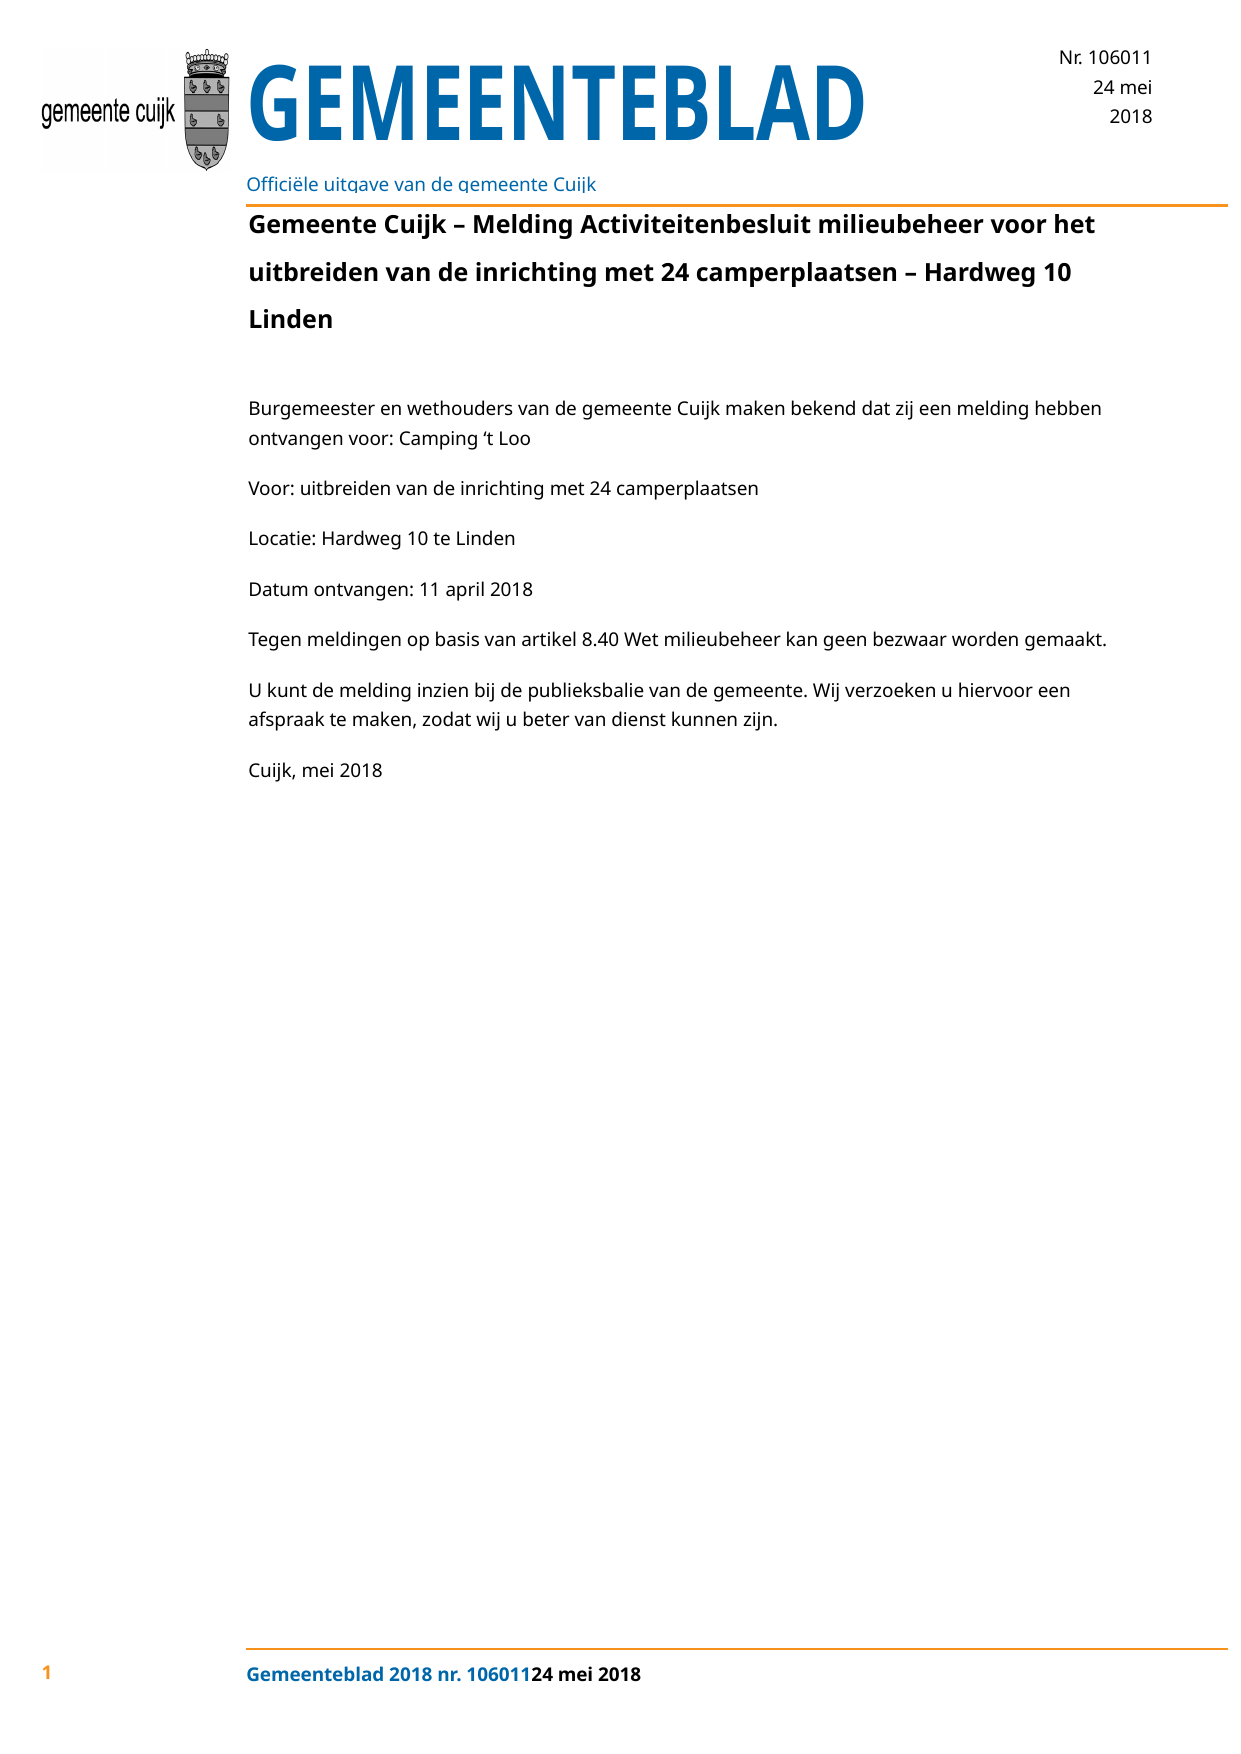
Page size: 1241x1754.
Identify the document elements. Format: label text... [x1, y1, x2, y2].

text Datum ontvangen: 11 april 2018 [248, 576, 1152, 602]
picture [41, 47, 231, 172]
text U kunt de melding inzien bij de publieksbalie van de gemeente. Wij verzoeken u hiervoor een afspraak te maken, zodat wij u beter van dienst kunnen zijn. [248, 677, 1152, 732]
text Voor: uitbreiden van de inrichting met 24 camperplaatsen [248, 475, 1152, 501]
text Cuijk, mei 2018 [248, 757, 1152, 782]
text Gemeente Cuijk – Melding Activiteitenbesluit milieubeheer voor het uitbreiden van de inrichting met 24 camperplaatsen – Hardweg 10 Linden [248, 207, 1152, 336]
text Burgemeester en wethouders van de gemeente Cuijk maken bekend dat zij een melding hebben ontvangen voor: Camping ‘t Loo [248, 395, 1152, 450]
text Locatie: Hardweg 10 te Linden [248, 526, 1152, 551]
text Tegen meldingen op basis van artikel 8.40 Wet milieubeheer kan geen bezwaar worden gemaakt. [248, 626, 1152, 652]
